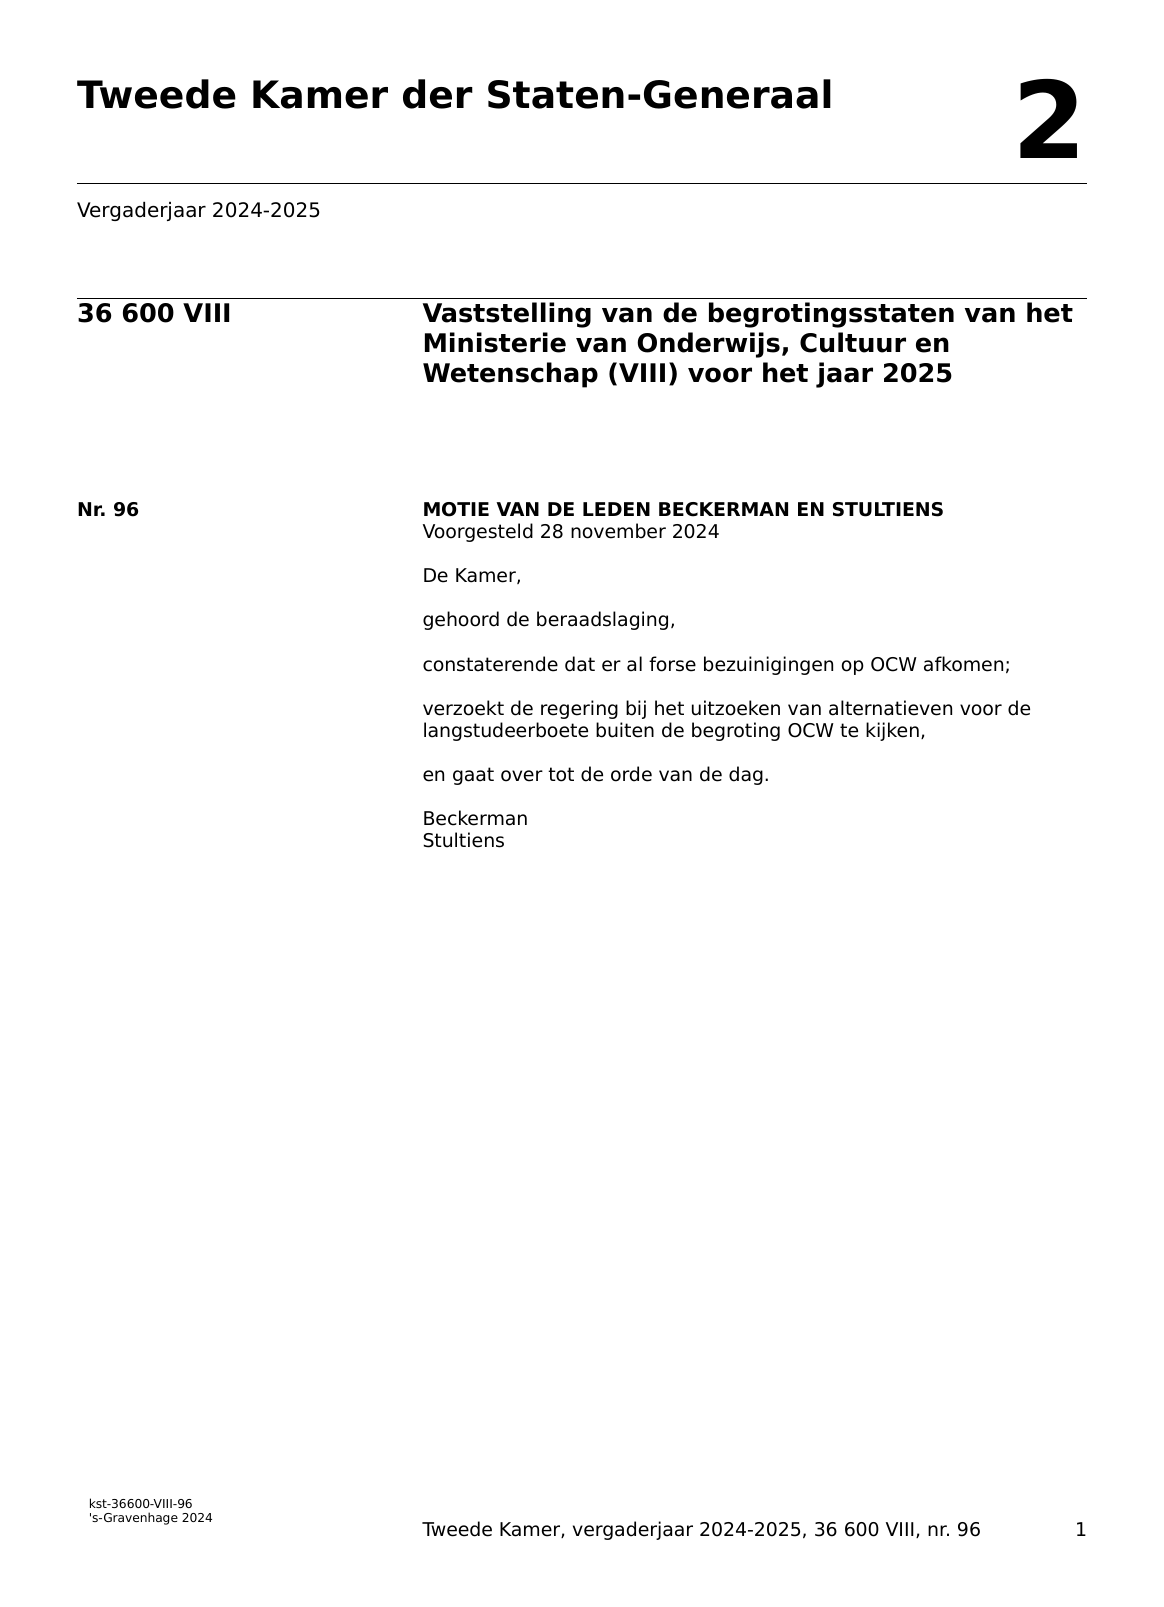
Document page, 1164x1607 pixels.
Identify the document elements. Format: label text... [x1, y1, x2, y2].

table_cell Vergaderjaar 2024-2025 [77, 184, 1087, 298]
text gehoord de beraadslaging, [422, 609, 1087, 631]
text Stultiens [422, 830, 1087, 852]
table_header 2 [886, 59, 1087, 183]
text Beckerman [422, 808, 1087, 830]
text kst-36600-VIII-96 [88, 1497, 323, 1511]
subtitle Nr. 96 MOTIE VAN DE LEDEN BECKERMAN EN STULTIENS [77, 499, 1087, 521]
subtitle 36 600 VIII Vaststelling van de begrotingsstaten van het Ministerie van Onderwijs, Cultuur en Wetenschap (VIII) voor het jaar 2025 [77, 299, 1087, 388]
text De Kamer, [422, 565, 1087, 587]
text 's-Gravenhage 2024 [88, 1511, 323, 1525]
text constaterende dat er al forse bezuinigingen op OCW afkomen; [422, 653, 1087, 676]
text en gaat over tot de orde van de dag. [422, 764, 1087, 786]
table_header Tweede Kamer der Staten-Generaal [77, 59, 886, 183]
text Voorgesteld 28 november 2024 [422, 521, 1087, 543]
text verzoekt de regering bij het uitzoeken van alternatieven voor de langstudeerboete buiten de begroting OCW te kijken, [422, 698, 1087, 742]
